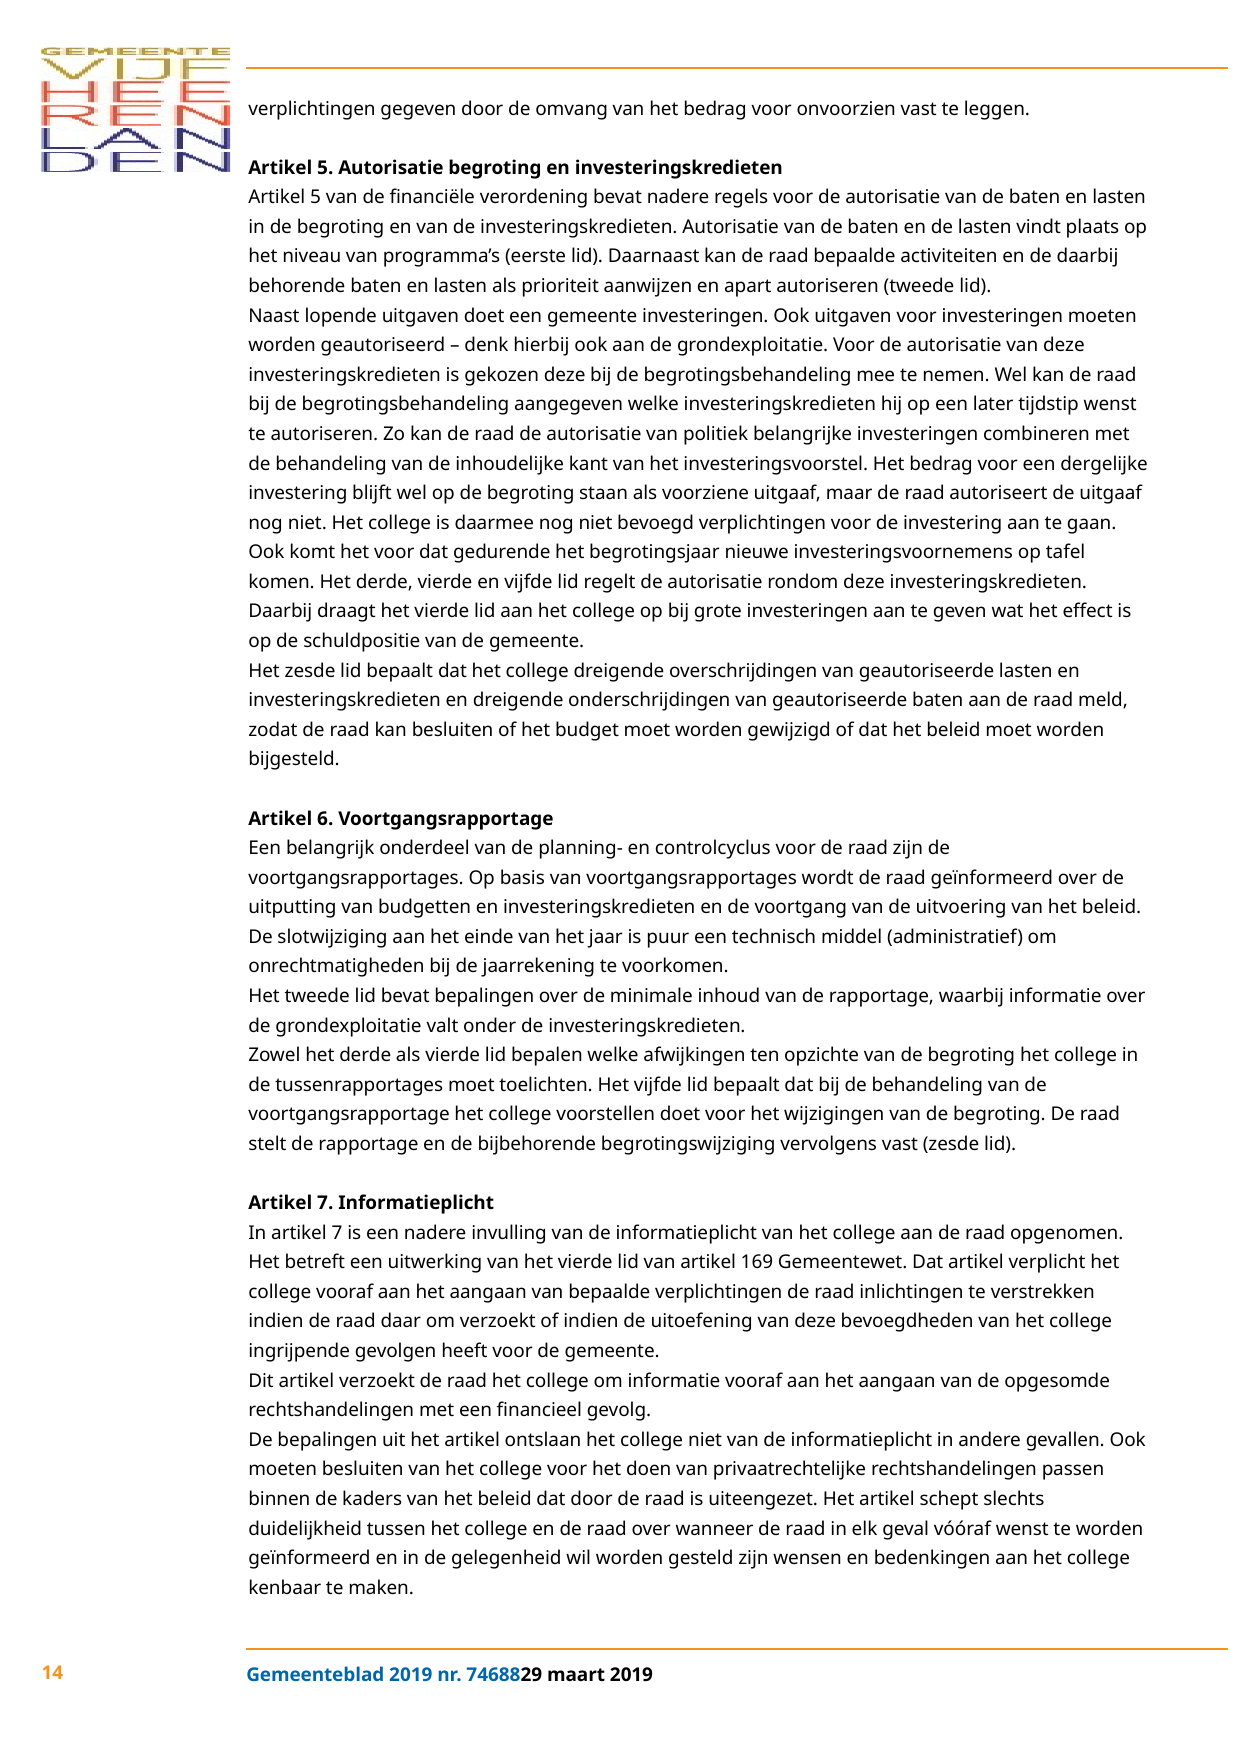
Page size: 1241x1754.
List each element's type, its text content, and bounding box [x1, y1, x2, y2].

text Het zesde lid bepaalt dat het college dreigende overschrijdingen van geautoriseerde lasten en investeringskredieten en dreigende onderschrijdingen van geautoriseerde baten aan de raad meld, zodat de raad kan besluiten of het budget moet worden gewijzigd of dat het beleid moet worden bijgesteld. [248, 657, 1152, 771]
text Artikel 6. Voortgangsrapportage [248, 805, 1152, 831]
text De bepalingen uit het artikel ontslaan het college niet van de informatieplicht in andere gevallen. Ook moeten besluiten van het college voor het doen van privaatrechtelijke rechtshandelingen passen binnen de kaders van het beleid dat door de raad is uiteengezet. Het artikel schept slechts duidelijkheid tussen het college en de raad over wanneer de raad in elk geval vóóraf wenst te worden geïnformeerd en in de gelegenheid wil worden gesteld zijn wensen en bedenkingen aan het college kenbaar te maken. [248, 1426, 1152, 1600]
text Een belangrijk onderdeel van de planning- en controlcyclus voor de raad zijn de voortgangsrapportages. Op basis van voortgangsrapportages wordt de raad geïnformeerd over de uitputting van budgetten en investeringskredieten en de voortgang van de uitvoering van het beleid. De slotwijziging aan het einde van het jaar is puur een technisch middel (administratief) om onrechtmatigheden bij de jaarrekening te voorkomen. [248, 834, 1152, 978]
text Artikel 7. Informatieplicht [248, 1189, 1152, 1215]
text Zowel het derde als vierde lid bepalen welke afwijkingen ten opzichte van de begroting het college in de tussenrapportages moet toelichten. Het vijfde lid bepaalt dat bij de behandeling van de voortgangsrapportage het college voorstellen doet voor het wijzigingen van de begroting. De raad stelt de rapportage en de bijbehorende begrotingswijziging vervolgens vast (zesde lid). [248, 1041, 1152, 1156]
text Het tweede lid bevat bepalingen over de minimale inhoud van de rapportage, waarbij informatie over de grondexploitatie valt onder de investeringskredieten. [248, 982, 1152, 1038]
text Naast lopende uitgaven doet een gemeente investeringen. Ook uitgaven voor investeringen moeten worden geautoriseerd – denk hierbij ook aan de grondexploitatie. Voor de autorisatie van deze investeringskredieten is gekozen deze bij de begrotingsbehandeling mee te nemen. Wel kan de raad bij de begrotingsbehandeling aangegeven welke investeringskredieten hij op een later tijdstip wenst te autoriseren. Zo kan de raad de autorisatie van politiek belangrijke investeringen combineren met de behandeling van de inhoudelijke kant van het investeringsvoorstel. Het bedrag voor een dergelijke investering blijft wel op de begroting staan als voorziene uitgaaf, maar de raad autoriseert de uitgaaf nog niet. Het college is daarmee nog niet bevoegd verplichtingen voor de investering aan te gaan. Ook komt het voor dat gedurende het begrotingsjaar nieuwe investeringsvoornemens op tafel komen. Het derde, vierde en vijfde lid regelt de autorisatie rondom deze investeringskredieten. Daarbij draagt het vierde lid aan het college op bij grote investeringen aan te geven wat het effect is op de schuldpositie van de gemeente. [248, 302, 1152, 653]
text Artikel 5 van de financiële verordening bevat nadere regels voor de autorisatie van de baten en lasten in de begroting en van de investeringskredieten. Autorisatie van de baten en de lasten vindt plaats op het niveau van programma’s (eerste lid). Daarnaast kan de raad bepaalde activiteiten en de daarbij behorende baten en lasten als prioriteit aanwijzen en apart autoriseren (tweede lid). [248, 183, 1152, 298]
text In artikel 7 is een nadere invulling van de informatieplicht van het college aan de raad opgenomen. Het betreft een uitwerking van het vierde lid van artikel 169 Gemeentewet. Dat artikel verplicht het college vooraf aan het aangaan van bepaalde verplichtingen de raad inlichtingen te verstrekken indien de raad daar om verzoekt of indien de uitoefening van deze bevoegdheden van het college ingrijpende gevolgen heeft voor de gemeente. [248, 1219, 1152, 1363]
picture [41, 47, 231, 172]
text verplichtingen gegeven door de omvang van het bedrag voor onvoorzien vast te leggen. [248, 95, 1152, 121]
text Dit artikel verzoekt de raad het college om informatie vooraf aan het aangaan van de opgesomde rechtshandelingen met een financieel gevolg. [248, 1367, 1152, 1422]
text Artikel 5. Autorisatie begroting en investeringskredieten [248, 154, 1152, 180]
